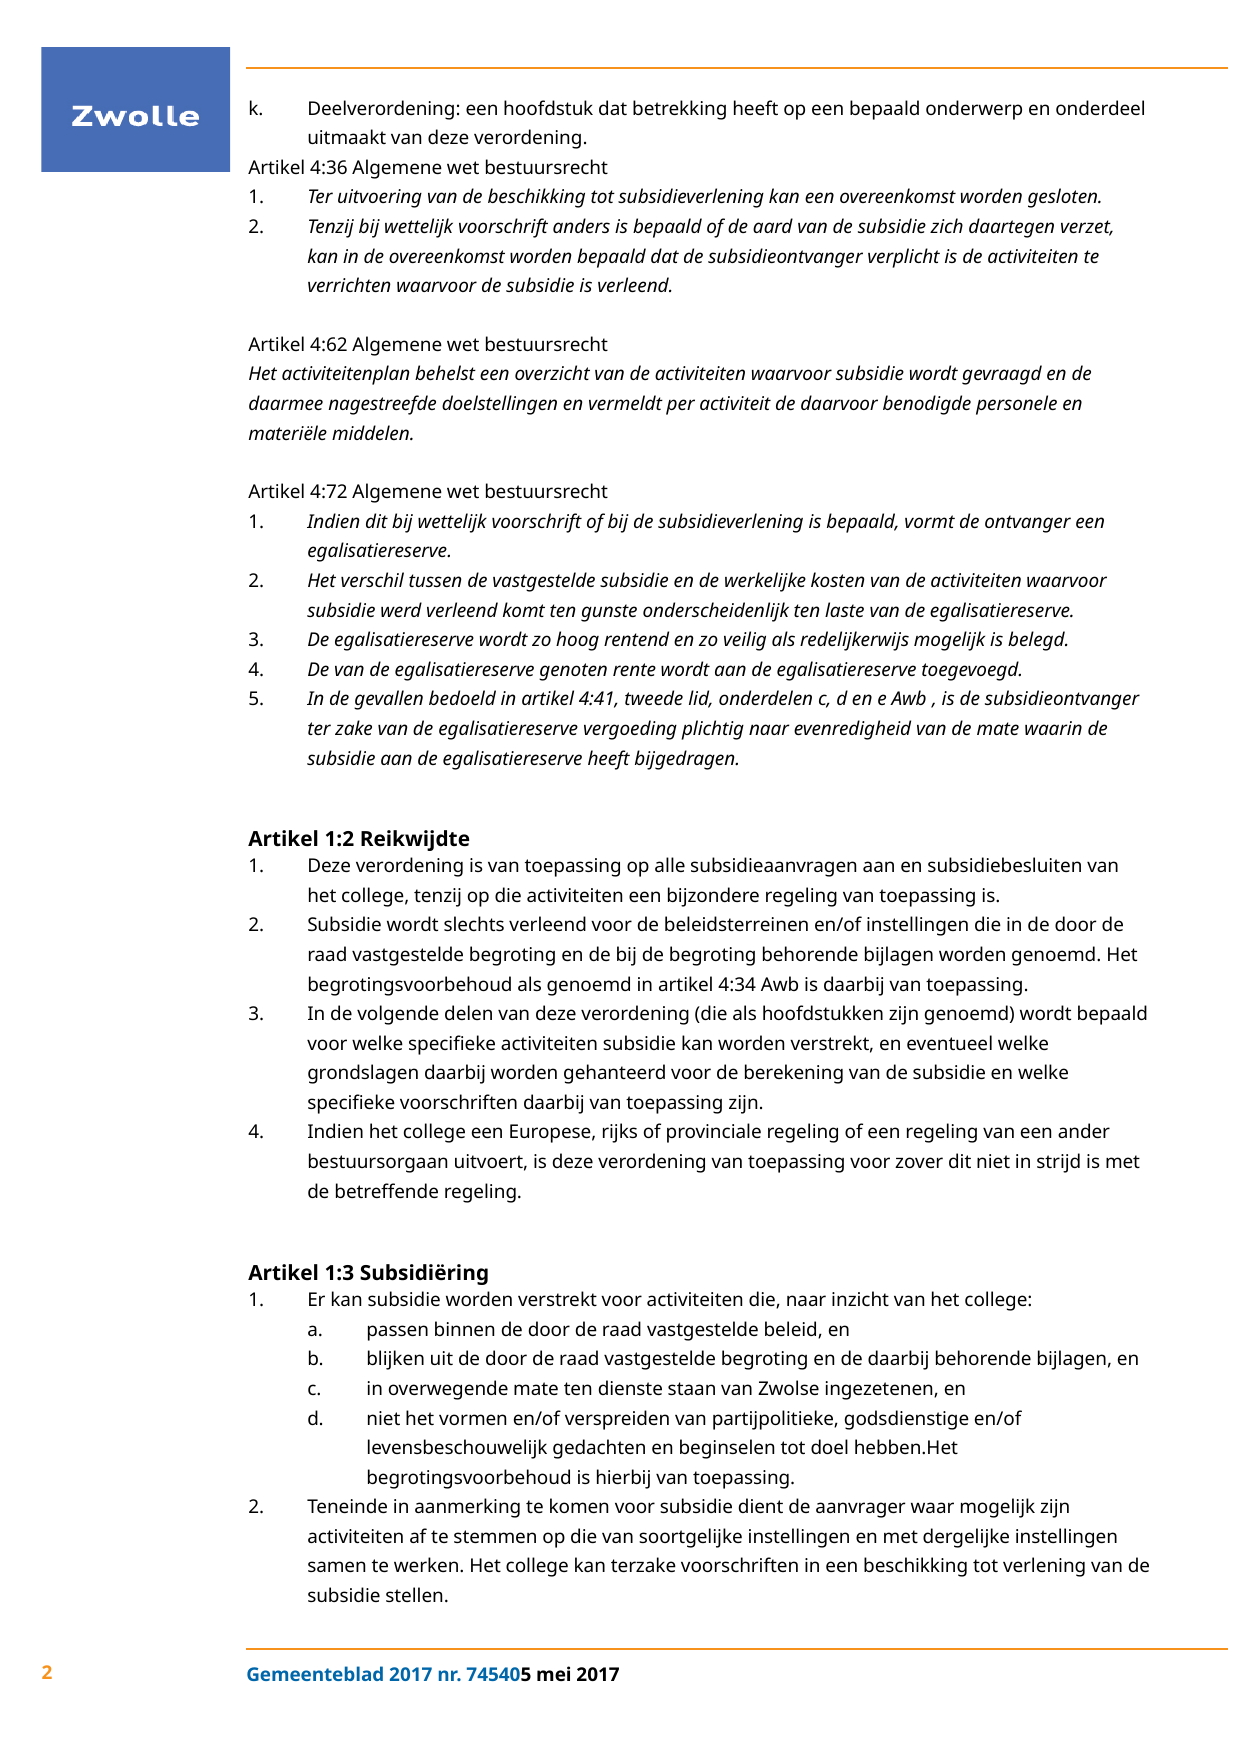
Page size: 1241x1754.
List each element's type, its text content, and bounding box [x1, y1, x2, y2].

table_header Artikel 4:72 Algemene wet bestuursrecht Indien dit bij wettelijk voorschrift of bij de subsidieverlening is bepaald, vormt de ontvanger een egalisatiereserve. Het verschil tussen de vastgestelde subsidie en de werkelijke kosten van de activiteiten waarvoor subsidie werd verleend komt ten gunste onderscheidenlijk ten laste van de egalisatiereserve. De egalisatiereserve wordt zo hoog rentend en zo veilig als redelijkerwijs mogelijk is belegd. De van de egalisatiereserve genoten rente wordt aan de egalisatiereserve toegevoegd. In de gevallen bedoeld in artikel 4:41, tweede lid, onderdelen c, d en e Awb , is de subsidieontvanger ter zake van de egalisatiereserve vergoeding plichtig naar evenredigheid van de mate waarin de subsidie aan de egalisatiereserve heeft bijgedragen. [248, 479, 1152, 770]
picture [41, 47, 231, 172]
table_header Artikel 4:62 Algemene wet bestuursrecht Het activiteitenplan behelst een overzicht van de activiteiten waarvoor subsidie wordt gevraagd en de daarmee nagestreefde doelstellingen en vermeldt per activiteit de daarvoor benodigde personele en materiële middelen. [248, 331, 1152, 446]
list blijken uit de door de raad vastgestelde begroting en de daarbij behorende bijlagen, en [307, 1346, 1152, 1371]
table_header Artikel 4:36 Algemene wet bestuursrecht Ter uitvoering van de beschikking tot subsidieverlening kan een overeenkomst worden gesloten. Tenzij bij wettelijk voorschrift anders is bepaald of de aard van de subsidie zich daartegen verzet, kan in de overeenkomst worden bepaald dat de subsidieontvanger verplicht is de activiteiten te verrichten waarvoor de subsidie is verleend. [248, 154, 1152, 298]
text Artikel 1:3 Subsidiëring [248, 1258, 1152, 1286]
list niet het vormen en/of verspreiden van partijpolitieke, godsdienstige en/of levensbeschouwelijk gedachten en beginselen tot doel hebben.Het begrotingsvoorbehoud is hierbij van toepassing. [307, 1405, 1152, 1489]
list Er kan subsidie worden verstrekt voor activiteiten die, naar inzicht van het college: [248, 1286, 1152, 1312]
list Deelverordening: een hoofdstuk dat betrekking heeft op een bepaald onderwerp en onderdeel uitmaakt van deze verordening. [248, 95, 1152, 150]
list Deze verordening is van toepassing op alle subsidieaanvragen aan en subsidiebesluiten van het college, tenzij op die activiteiten een bijzondere regeling van toepassing is. [248, 852, 1152, 908]
list passen binnen de door de raad vastgestelde beleid, en [307, 1316, 1152, 1342]
list Indien het college een Europese, rijks of provinciale regeling of een regeling van een ander bestuursorgaan uitvoert, is deze verordening van toepassing voor zover dit niet in strijd is met de betreffende regeling. [248, 1119, 1152, 1204]
text Artikel 1:2 Reikwijdte [248, 824, 1152, 852]
list In de volgende delen van deze verordening (die als hoofdstukken zijn genoemd) wordt bepaald voor welke specifieke activiteiten subsidie kan worden verstrekt, en eventueel welke grondslagen daarbij worden gehanteerd voor de berekening van de subsidie en welke specifieke voorschriften daarbij van toepassing zijn. [248, 1000, 1152, 1115]
list in overwegende mate ten dienste staan van Zwolse ingezetenen, en [307, 1375, 1152, 1401]
list Subsidie wordt slechts verleend voor de beleidsterreinen en/of instellingen die in de door de raad vastgestelde begroting en de bij de begroting behorende bijlagen worden genoemd. Het begrotingsvoorbehoud als genoemd in artikel 4:34 Awb is daarbij van toepassing. [248, 912, 1152, 997]
list Teneinde in aanmerking te komen voor subsidie dient de aanvrager waar mogelijk zijn activiteiten af te stemmen op die van soortgelijke instellingen en met dergelijke instellingen samen te werken. Het college kan terzake voorschriften in een beschikking tot verlening van de subsidie stellen. [248, 1493, 1152, 1608]
